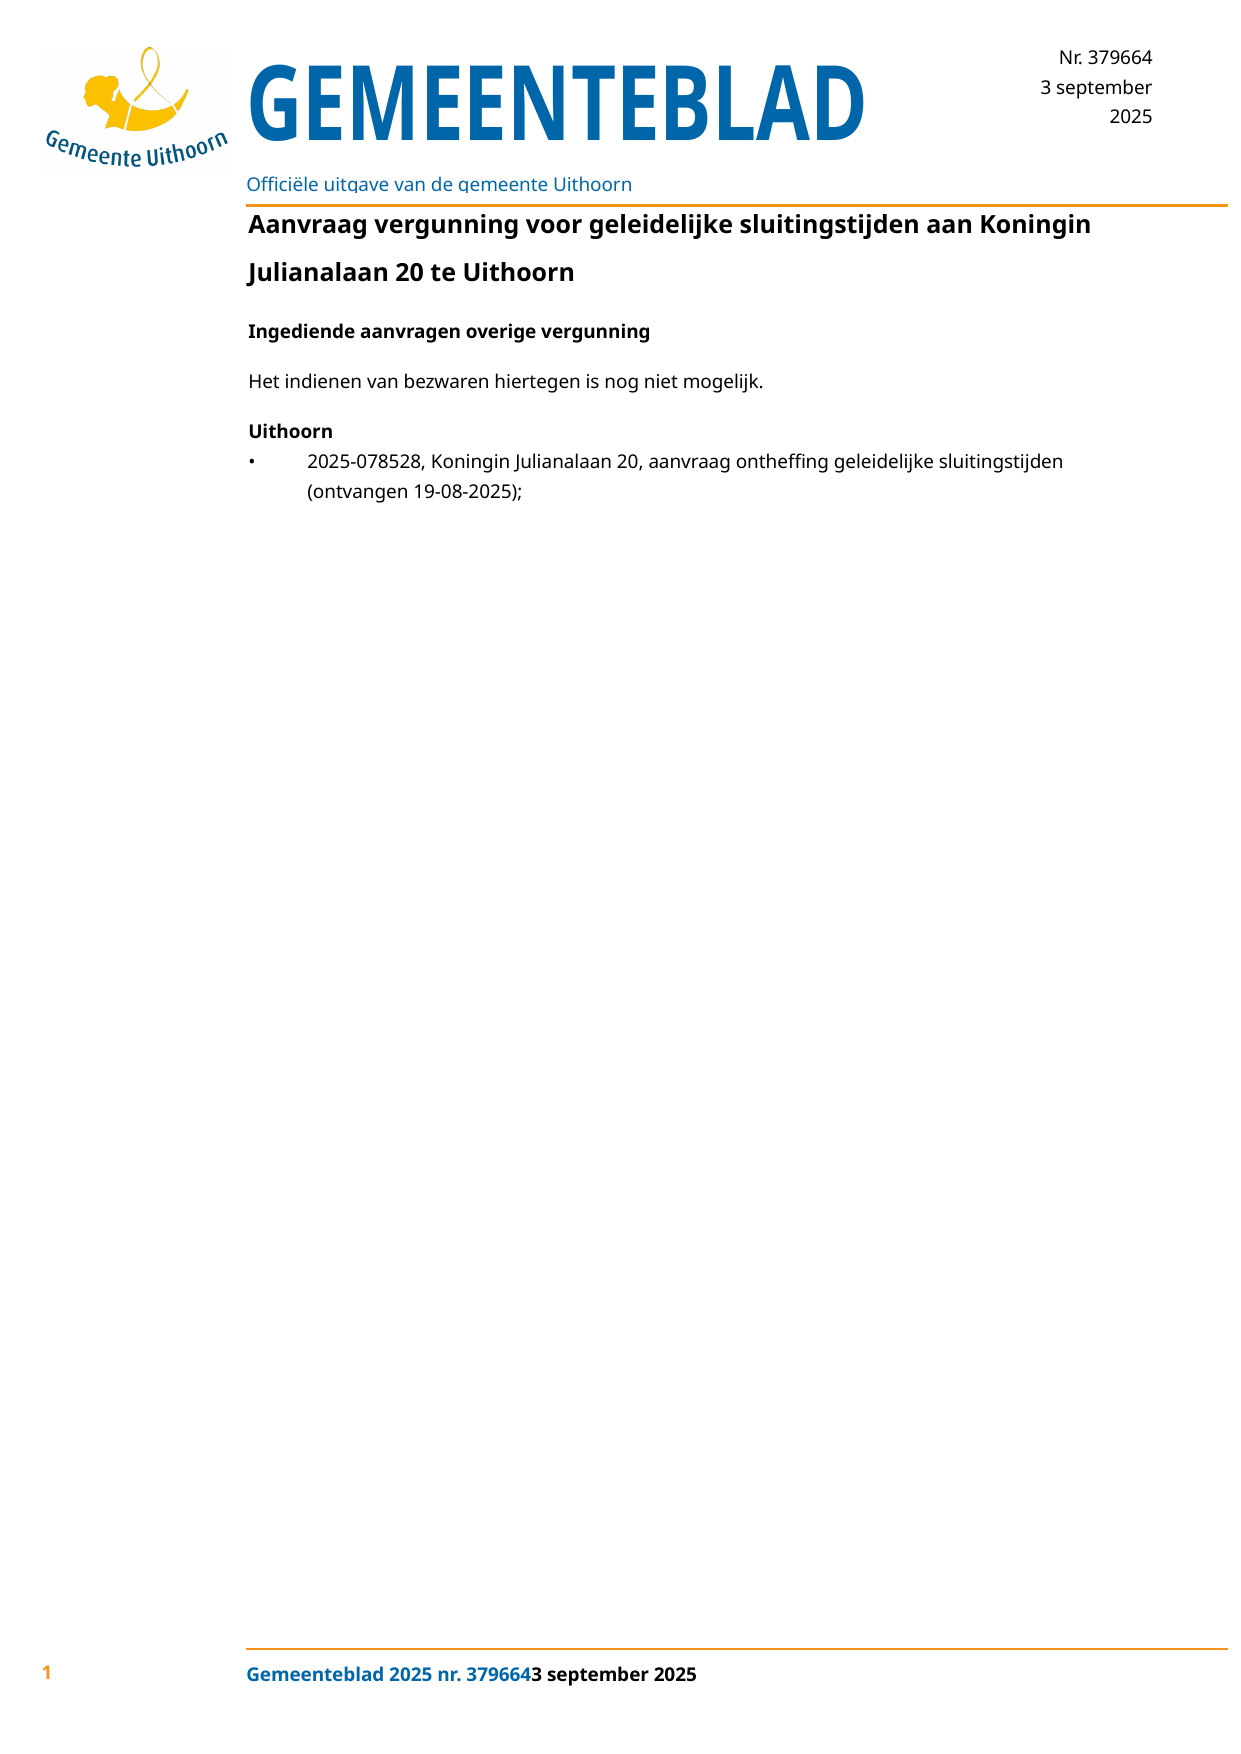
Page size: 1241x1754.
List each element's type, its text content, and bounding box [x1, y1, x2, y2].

text Aanvraag vergunning voor geleidelijke sluitingstijden aan Koningin Julianalaan 20 te Uithoorn [248, 207, 1152, 288]
list 2025-078528, Koningin Julianalaan 20, aanvraag ontheffing geleidelijke sluitingstijden (ontvangen 19-08-2025); [248, 448, 1152, 504]
text Het indienen van bezwaren hiertegen is nog niet mogelijk. [248, 368, 1152, 394]
text Ingediende aanvragen overige vergunning [248, 318, 1152, 344]
text Uithoorn [248, 419, 1152, 444]
picture [41, 47, 231, 172]
